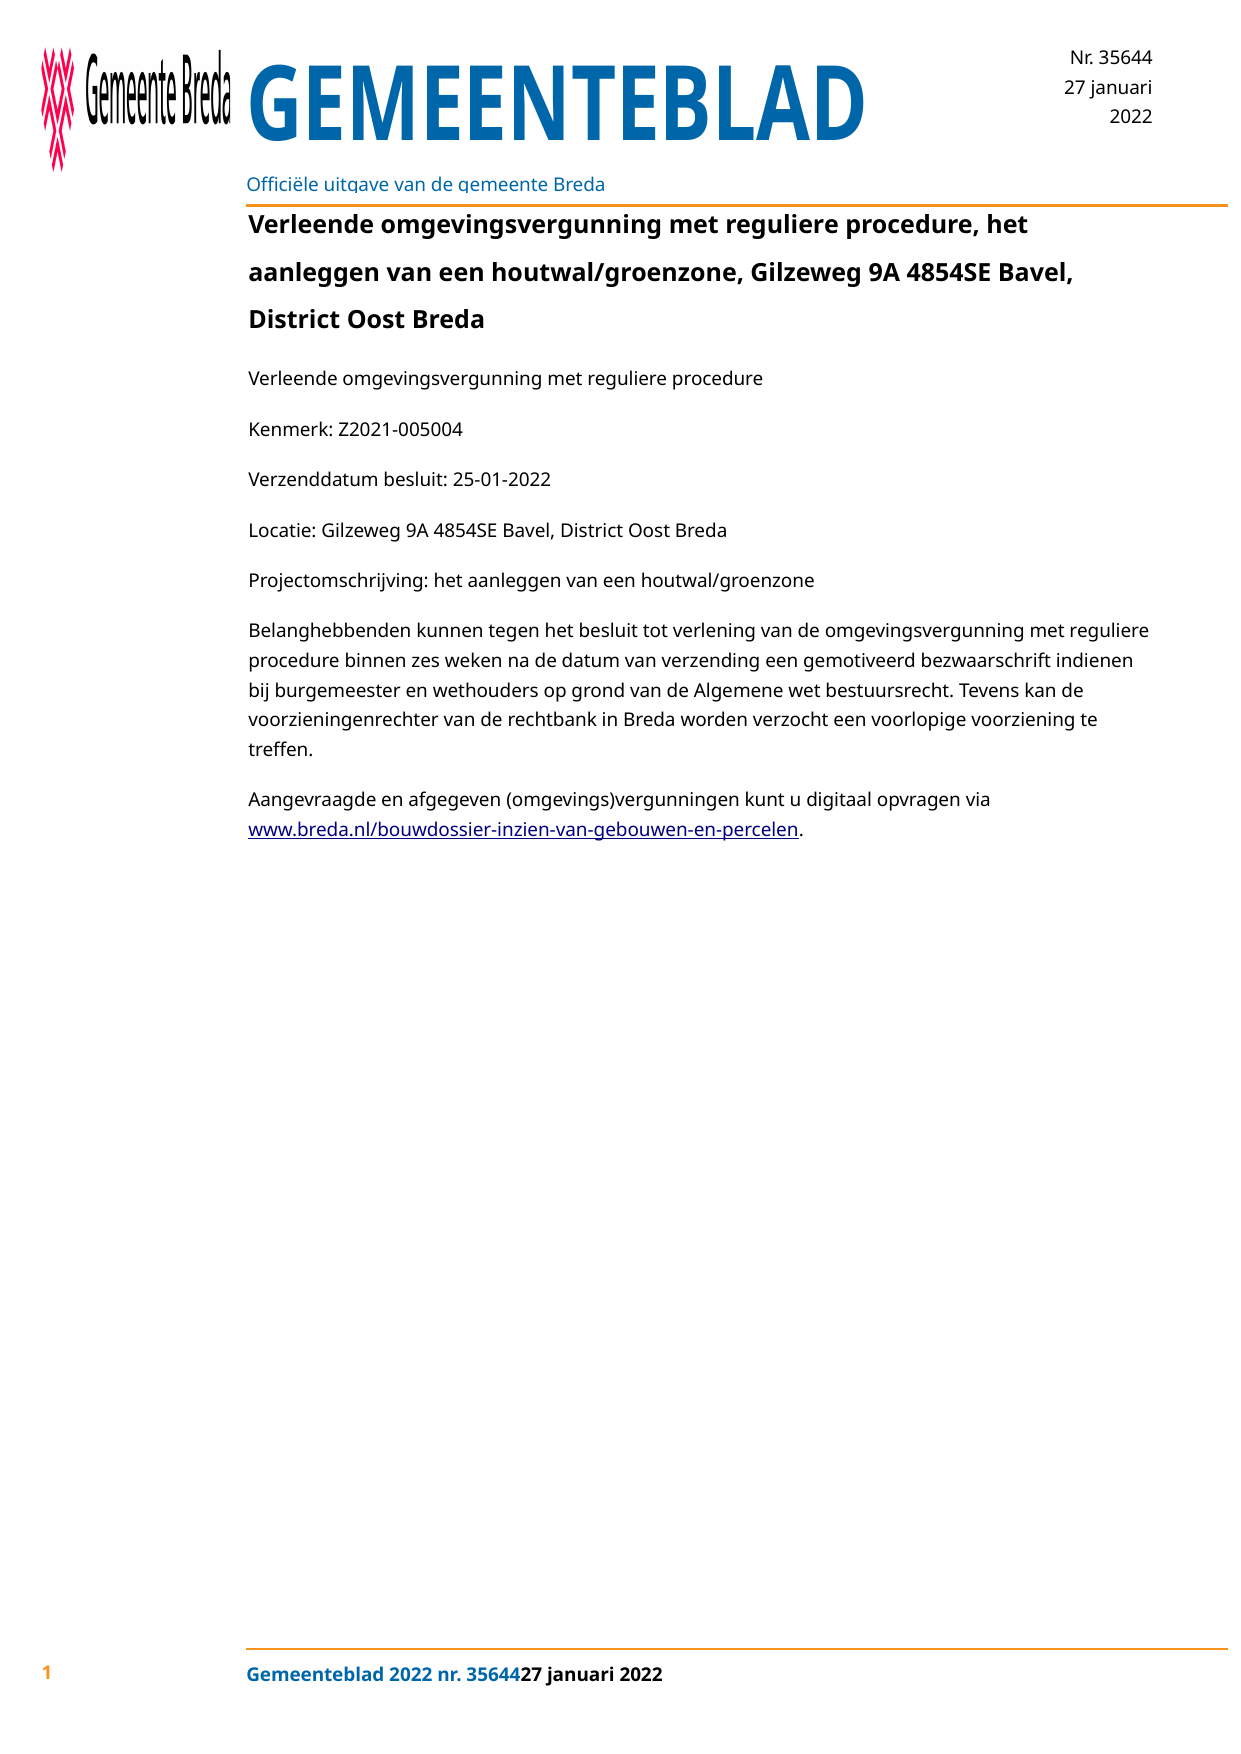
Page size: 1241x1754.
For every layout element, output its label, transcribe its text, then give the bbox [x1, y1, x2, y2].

text Kenmerk: Z2021-005004 [248, 416, 1152, 442]
text Projectomschrijving: het aanleggen van een houtwal/groenzone [248, 567, 1152, 593]
picture [41, 47, 231, 172]
text Belanghebbenden kunnen tegen het besluit tot verlening van de omgevingsvergunning met reguliere procedure binnen zes weken na de datum van verzending een gemotiveerd bezwaarschrift indienen bij burgemeester en wethouders op grond van de Algemene wet bestuursrecht. Tevens kan de voorzieningenrechter van de rechtbank in Breda worden verzocht een voorlopige voorziening te treffen. [248, 618, 1152, 762]
text Verleende omgevingsvergunning met reguliere procedure [248, 366, 1152, 391]
text Aangevraagde en afgegeven (omgevings)vergunningen kunt u digitaal opvragen via www.breda.nl/bouwdossier-inzien-van-gebouwen-en-percelen. [248, 786, 1152, 842]
text Verzenddatum besluit: 25-01-2022 [248, 466, 1152, 492]
text Verleende omgevingsvergunning met reguliere procedure, het aanleggen van een houtwal/groenzone, Gilzeweg 9A 4854SE Bavel, District Oost Breda [248, 207, 1152, 336]
text Locatie: Gilzeweg 9A 4854SE Bavel, District Oost Breda [248, 517, 1152, 542]
